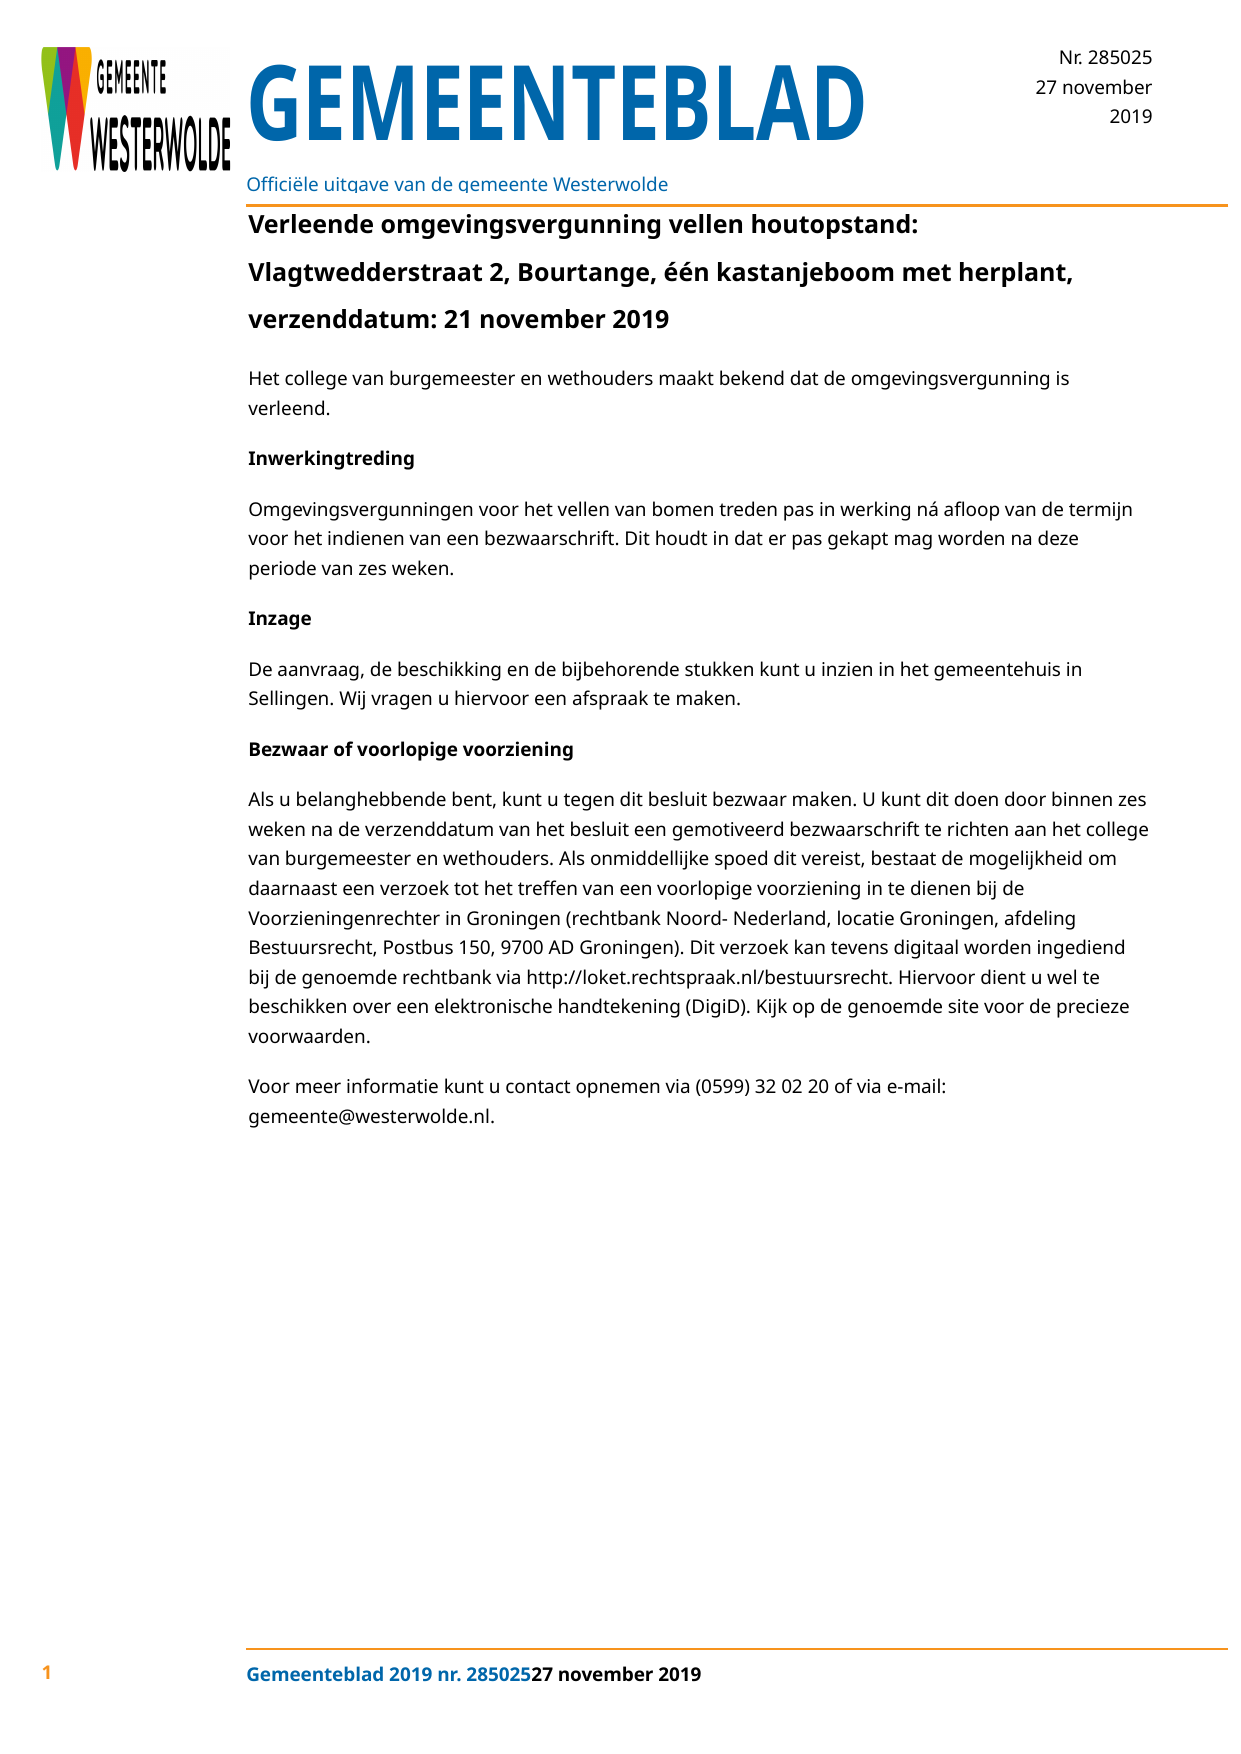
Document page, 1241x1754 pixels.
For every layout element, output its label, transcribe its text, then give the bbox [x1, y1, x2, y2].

text Het college van burgemeester en wethouders maakt bekend dat de omgevingsvergunning is verleend. [248, 366, 1152, 421]
text Verleende omgevingsvergunning vellen houtopstand: Vlagtwedderstraat 2, Bourtange, één kastanjeboom met herplant, verzenddatum: 21 november 2019 [248, 207, 1152, 336]
text Inwerkingtreding [248, 446, 1152, 471]
picture [41, 47, 231, 172]
text Als u belanghebbende bent, kunt u tegen dit besluit bezwaar maken. U kunt dit doen door binnen zes weken na de verzenddatum van het besluit een gemotiveerd bezwaarschrift te richten aan het college van burgemeester en wethouders. Als onmiddellijke spoed dit vereist, bestaat de mogelijkheid om daarnaast een verzoek tot het treffen van een voorlopige voorziening in te dienen bij de Voorzieningenrechter in Groningen (rechtbank Noord- Nederland, locatie Groningen, afdeling Bestuursrecht, Postbus 150, 9700 AD Groningen). Dit verzoek kan tevens digitaal worden ingediend bij de genoemde rechtbank via http://loket.rechtspraak.nl/bestuursrecht. Hiervoor dient u wel te beschikken over een elektronische handtekening (DigiD). Kijk op de genoemde site voor de precieze voorwaarden. [248, 786, 1152, 1049]
text Bezwaar of voorlopige voorziening [248, 736, 1152, 762]
text Inzage [248, 606, 1152, 631]
text Omgevingsvergunningen voor het vellen van bomen treden pas in werking ná afloop van de termijn voor het indienen van een bezwaarschrift. Dit houdt in dat er pas gekapt mag worden na deze periode van zes weken. [248, 496, 1152, 581]
text De aanvraag, de beschikking en de bijbehorende stukken kunt u inzien in het gemeentehuis in Sellingen. Wij vragen u hiervoor een afspraak te maken. [248, 656, 1152, 711]
text Voor meer informatie kunt u contact opnemen via (0599) 32 02 20 of via e-mail: gemeente@westerwolde.nl. [248, 1073, 1152, 1129]
